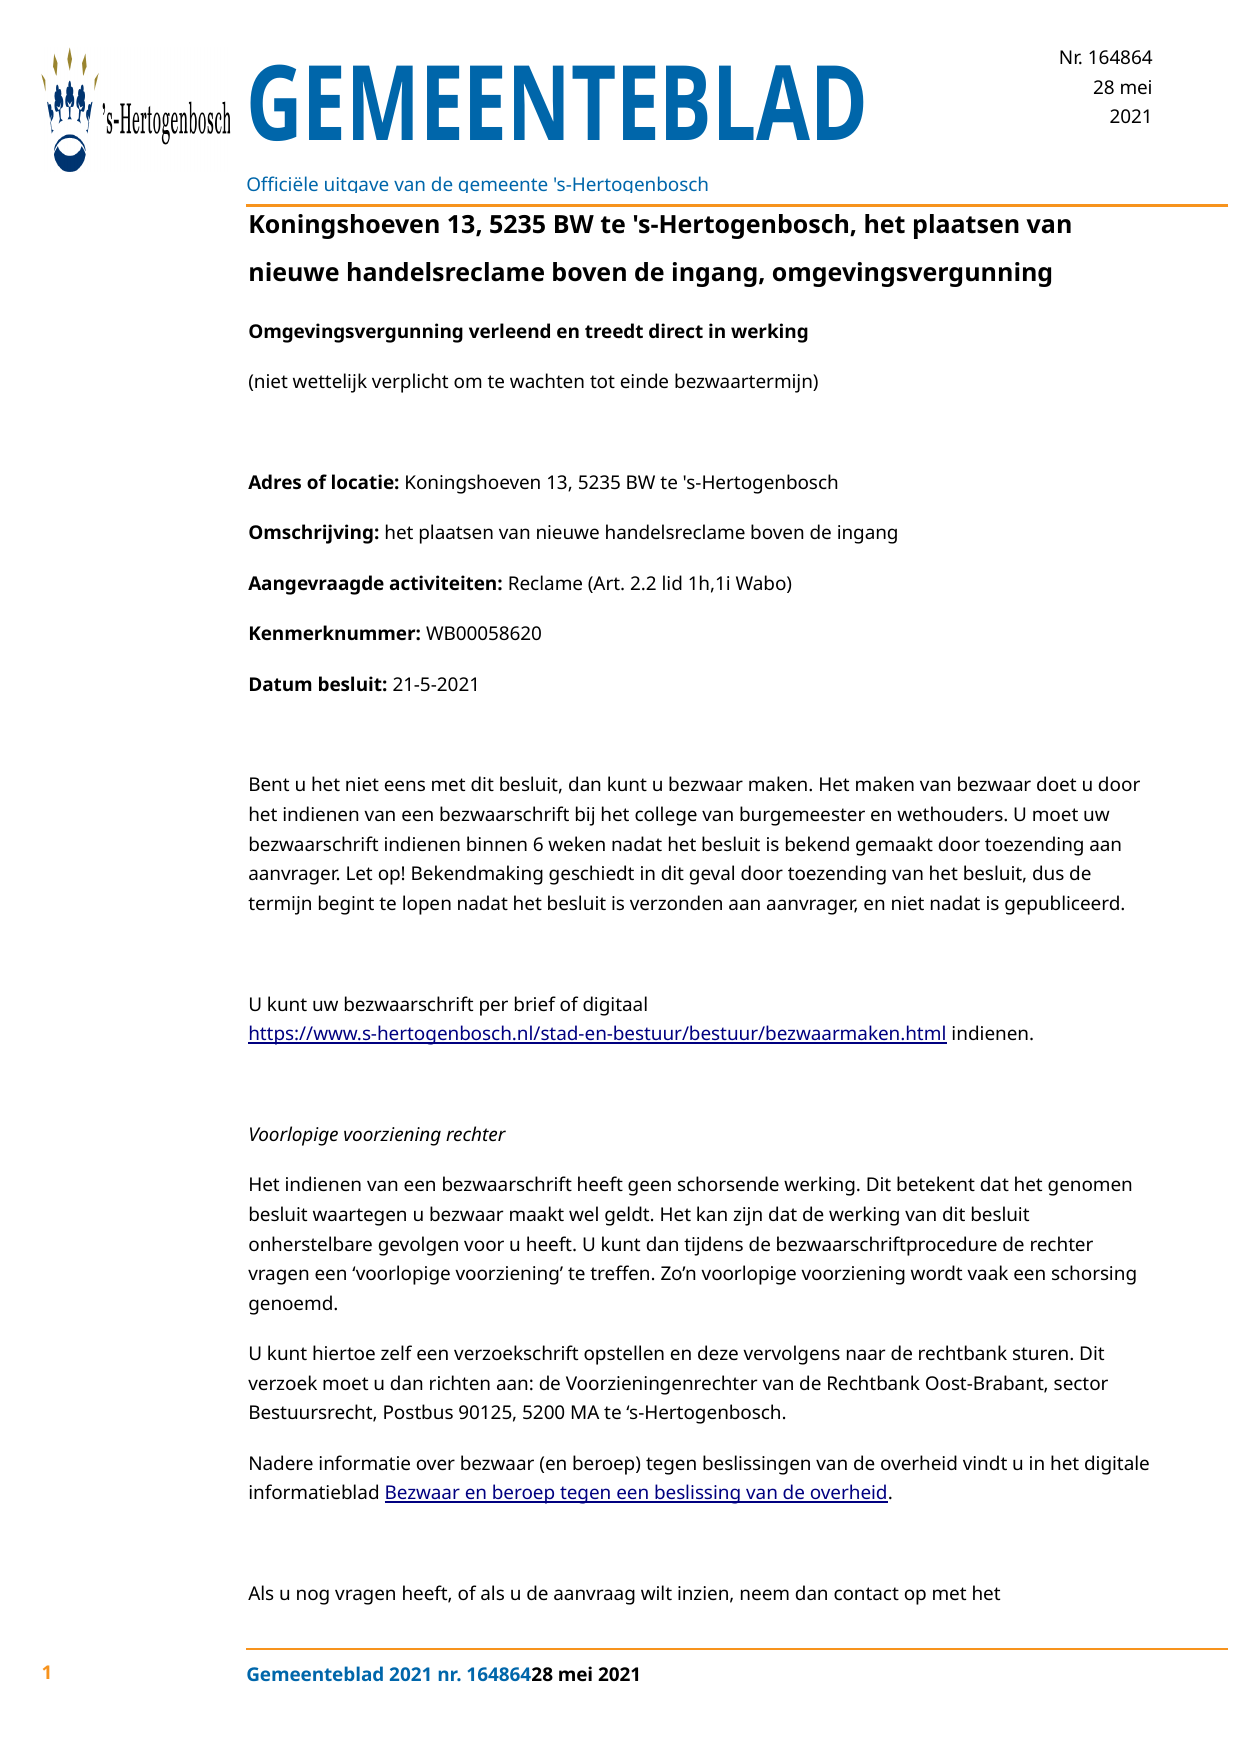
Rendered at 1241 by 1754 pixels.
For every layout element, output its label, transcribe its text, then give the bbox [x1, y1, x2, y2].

text Voorlopige voorziening rechter [248, 1121, 1152, 1147]
text (niet wettelijk verplicht om te wachten tot einde bezwaartermijn) [248, 368, 1152, 394]
text U kunt hiertoe zelf een verzoekschrift opstellen en deze vervolgens naar de rechtbank sturen. Dit verzoek moet u dan richten aan: de Voorzieningenrechter van de Rechtbank Oost-Brabant, sector Bestuursrecht, Postbus 90125, 5200 MA te ‘s-Hertogenbosch. [248, 1340, 1152, 1425]
text Bent u het niet eens met dit besluit, dan kunt u bezwaar maken. Het maken van bezwaar doet u door het indienen van een bezwaarschrift bij het college van burgemeester en wethouders. U moet uw bezwaarschrift indienen binnen 6 weken nadat het besluit is bekend gemaakt door toezending aan aanvrager. Let op! Bekendmaking geschiedt in dit geval door toezending van het besluit, dus de termijn begint te lopen nadat het besluit is verzonden aan aanvrager, en niet nadat is gepubliceerd. [248, 772, 1152, 916]
text U kunt uw bezwaarschrift per brief of digitaal https://www.s-hertogenbosch.nl/stad-en-bestuur/bestuur/bezwaarmaken.html indienen. [248, 991, 1152, 1046]
picture [41, 47, 231, 172]
text Kenmerknummer: WB00058620 [248, 620, 1152, 646]
text Nadere informatie over bezwaar (en beroep) tegen beslissingen van de overheid vindt u in het digitale informatieblad Bezwaar en beroep tegen een beslissing van de overheid. [248, 1450, 1152, 1505]
text Koningshoeven 13, 5235 BW te 's-Hertogenbosch, het plaatsen van nieuwe handelsreclame boven de ingang, omgevingsvergunning [248, 207, 1152, 288]
text Het indienen van een bezwaarschrift heeft geen schorsende werking. Dit betekent dat het genomen besluit waartegen u bezwaar maakt wel geldt. Het kan zijn dat de werking van dit besluit onherstelbare gevolgen voor u heeft. U kunt dan tijdens de bezwaarschriftprocedure de rechter vragen een ‘voorlopige voorziening’ te treffen. Zo’n voorlopige voorziening wordt vaak een schorsing genoemd. [248, 1172, 1152, 1316]
text Omschrijving: het plaatsen van nieuwe handelsreclame boven de ingang [248, 519, 1152, 545]
text Aangevraagde activiteiten: Reclame (Art. 2.2 lid 1h,1i Wabo) [248, 570, 1152, 596]
text Omgevingsvergunning verleend en treedt direct in werking [248, 318, 1152, 344]
text Adres of locatie: Koningshoeven 13, 5235 BW te 's-Hertogenbosch [248, 469, 1152, 495]
text Datum besluit: 21-5-2021 [248, 671, 1152, 697]
text Als u nog vragen heeft, of als u de aanvraag wilt inzien, neem dan contact op met het [248, 1580, 1152, 1606]
